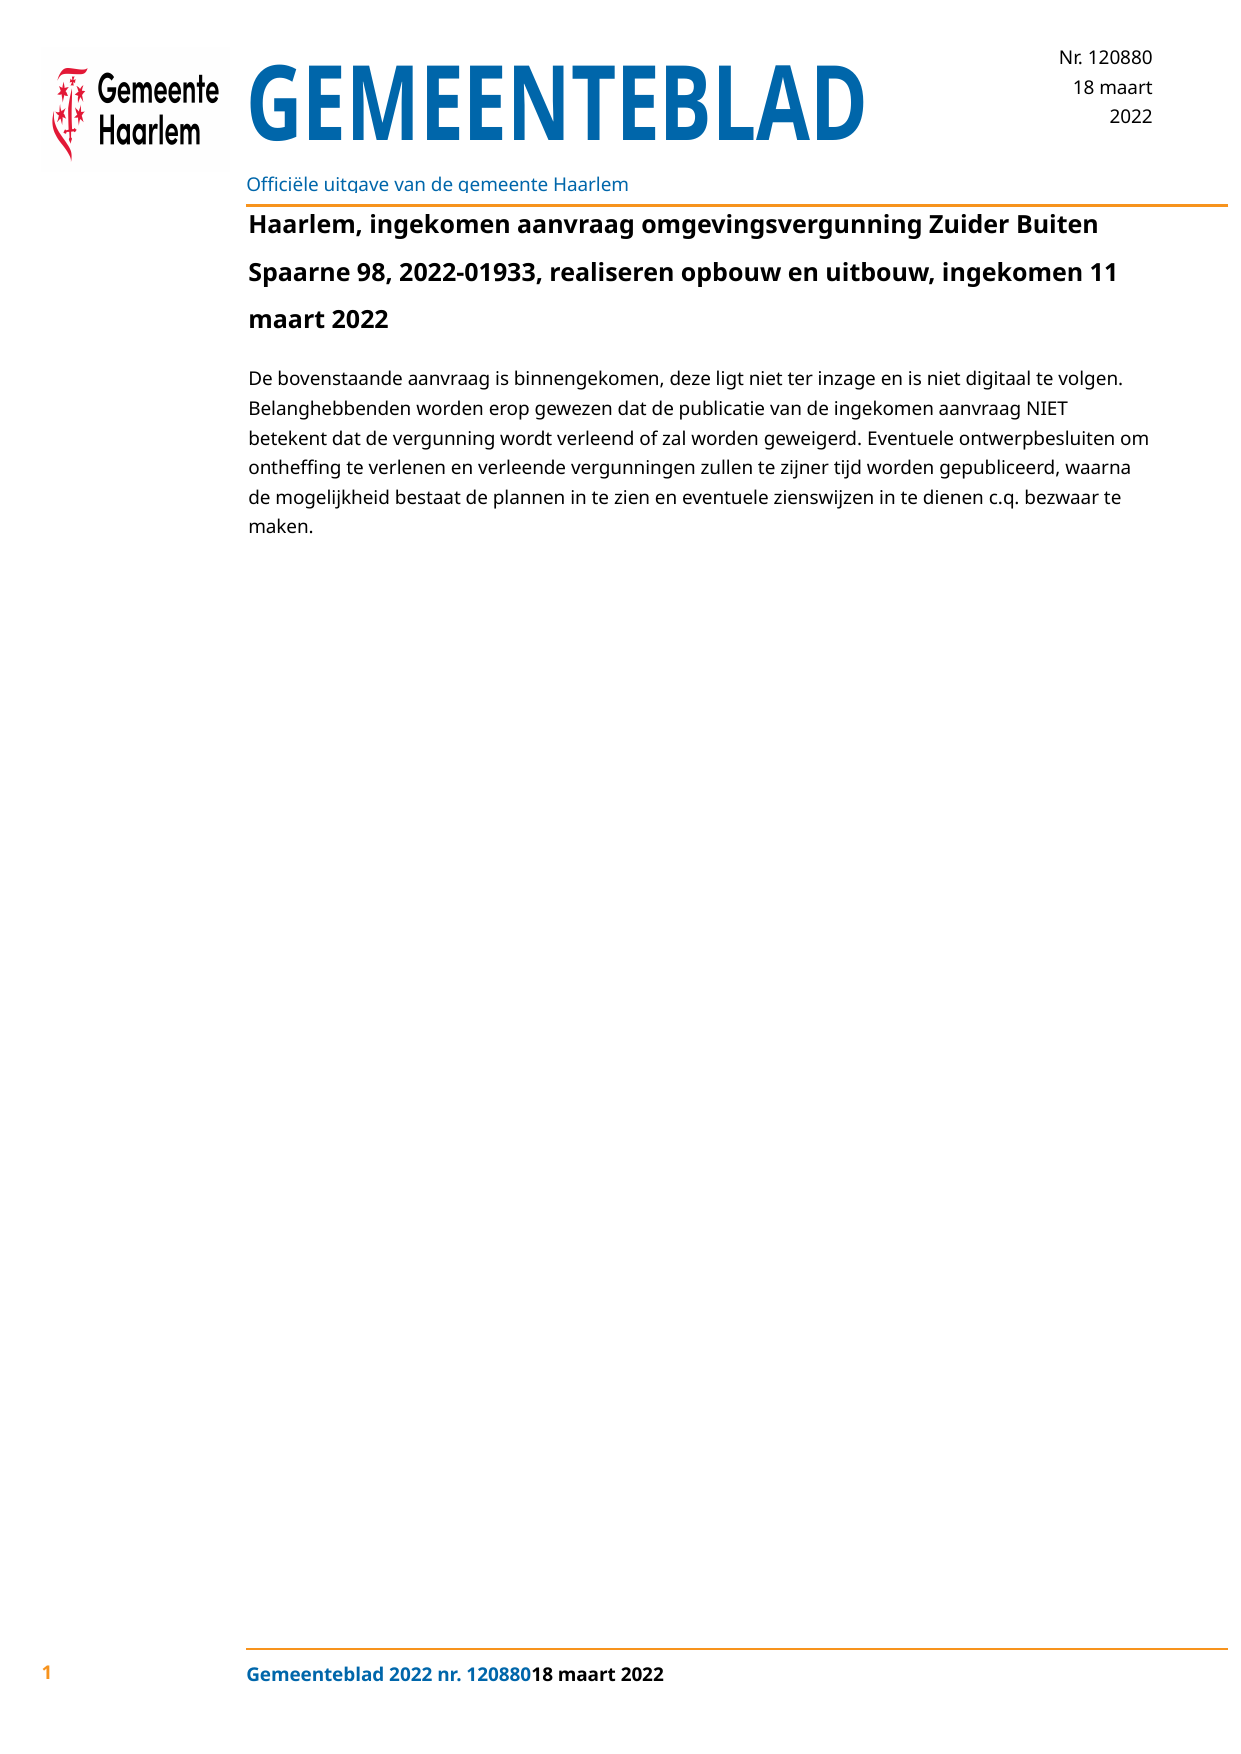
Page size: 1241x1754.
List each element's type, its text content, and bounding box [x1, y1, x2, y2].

text Haarlem, ingekomen aanvraag omgevingsvergunning Zuider Buiten Spaarne 98, 2022-01933, realiseren opbouw en uitbouw, ingekomen 11 maart 2022 [248, 207, 1152, 336]
picture [41, 47, 231, 172]
text De bovenstaande aanvraag is binnengekomen, deze ligt niet ter inzage en is niet digitaal te volgen. Belanghebbenden worden erop gewezen dat de publicatie van de ingekomen aanvraag NIET betekent dat de vergunning wordt verleend of zal worden geweigerd. Eventuele ontwerpbesluiten om ontheffing te verlenen en verleende vergunningen zullen te zijner tijd worden gepubliceerd, waarna de mogelijkheid bestaat de plannen in te zien en eventuele zienswijzen in te dienen c.q. bezwaar te maken. [248, 366, 1152, 539]
